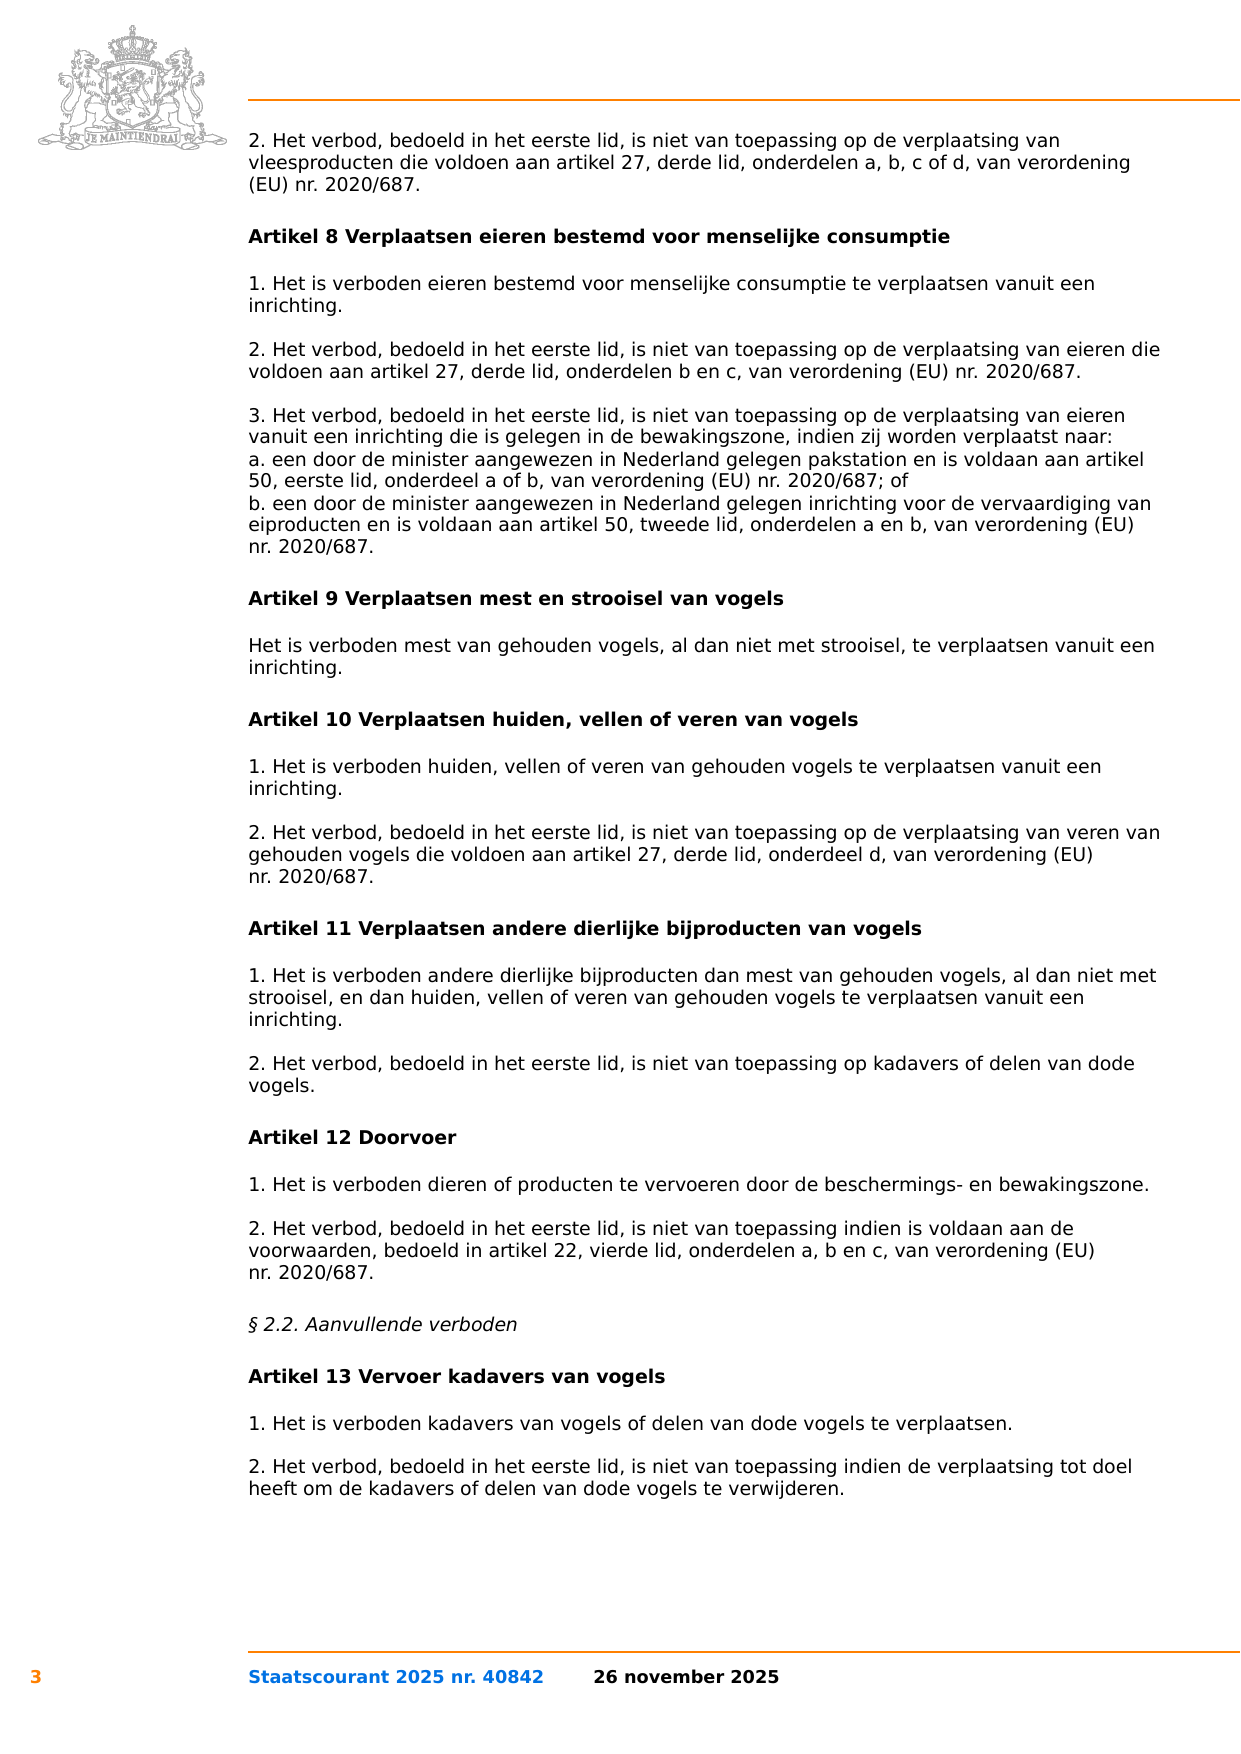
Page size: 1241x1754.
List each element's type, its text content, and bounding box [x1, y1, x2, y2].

text 1. Het is verboden dieren of producten te vervoeren door de beschermings- en bewakingszone. [248, 1174, 1163, 1196]
text 1. Het is verboden eieren bestemd voor menselijke consumptie te verplaatsen vanuit een inrichting. [248, 273, 1163, 317]
text b. een door de minister aangewezen in Nederland gelegen inrichting voor de vervaardiging van eiproducten en is voldaan aan artikel 50, tweede lid, onderdelen a en b, van verordening (EU) nr. 2020/687. [248, 492, 1163, 558]
subtitle Artikel 8 Verplaatsen eieren bestemd voor menselijke consumptie [248, 226, 1163, 248]
text 1. Het is verboden andere dierlijke bijproducten dan mest van gehouden vogels, al dan niet met strooisel, en dan huiden, vellen of veren van gehouden vogels te verplaatsen vanuit een inrichting. [248, 965, 1163, 1031]
subtitle Artikel 10 Verplaatsen huiden, vellen of veren van vogels [248, 709, 1163, 731]
subtitle Artikel 11 Verplaatsen andere dierlijke bijproducten van vogels [248, 918, 1163, 940]
subtitle Artikel 13 Vervoer kadavers van vogels [248, 1366, 1163, 1387]
subtitle § 2.2. Aanvullende verboden [248, 1313, 1163, 1336]
text 2. Het verbod, bedoeld in het eerste lid, is niet van toepassing op de verplaatsing van vleesproducten die voldoen aan artikel 27, derde lid, onderdelen a, b, c of d, van verordening (EU) nr. 2020/687. [248, 130, 1163, 196]
subtitle Artikel 12 Doorvoer [248, 1127, 1163, 1149]
text Het is verboden mest van gehouden vogels, al dan niet met strooisel, te verplaatsen vanuit een inrichting. [248, 635, 1163, 679]
text 2. Het verbod, bedoeld in het eerste lid, is niet van toepassing op de verplaatsing van eieren die voldoen aan artikel 27, derde lid, onderdelen b en c, van verordening (EU) nr. 2020/687. [248, 339, 1163, 383]
text 3. Het verbod, bedoeld in het eerste lid, is niet van toepassing op de verplaatsing van eieren vanuit een inrichting die is gelegen in de bewakingszone, indien zij worden verplaatst naar: [248, 404, 1163, 448]
picture [38, 25, 227, 150]
text 1. Het is verboden kadavers van vogels of delen van dode vogels te verplaatsen. [248, 1412, 1163, 1434]
text 2. Het verbod, bedoeld in het eerste lid, is niet van toepassing op kadavers of delen van dode vogels. [248, 1053, 1163, 1097]
text a. een door de minister aangewezen in Nederland gelegen pakstation en is voldaan aan artikel 50, eerste lid, onderdeel a of b, van verordening (EU) nr. 2020/687; of [248, 448, 1163, 492]
text 1. Het is verboden huiden, vellen of veren van gehouden vogels te verplaatsen vanuit een inrichting. [248, 756, 1163, 800]
text 2. Het verbod, bedoeld in het eerste lid, is niet van toepassing indien de verplaatsing tot doel heeft om de kadavers of delen van dode vogels te verwijderen. [248, 1456, 1163, 1500]
text 2. Het verbod, bedoeld in het eerste lid, is niet van toepassing op de verplaatsing van veren van gehouden vogels die voldoen aan artikel 27, derde lid, onderdeel d, van verordening (EU) nr. 2020/687. [248, 822, 1163, 888]
subtitle Artikel 9 Verplaatsen mest en strooisel van vogels [248, 588, 1163, 610]
text 2. Het verbod, bedoeld in het eerste lid, is niet van toepassing indien is voldaan aan de voorwaarden, bedoeld in artikel 22, vierde lid, onderdelen a, b en c, van verordening (EU) nr. 2020/687. [248, 1218, 1163, 1283]
